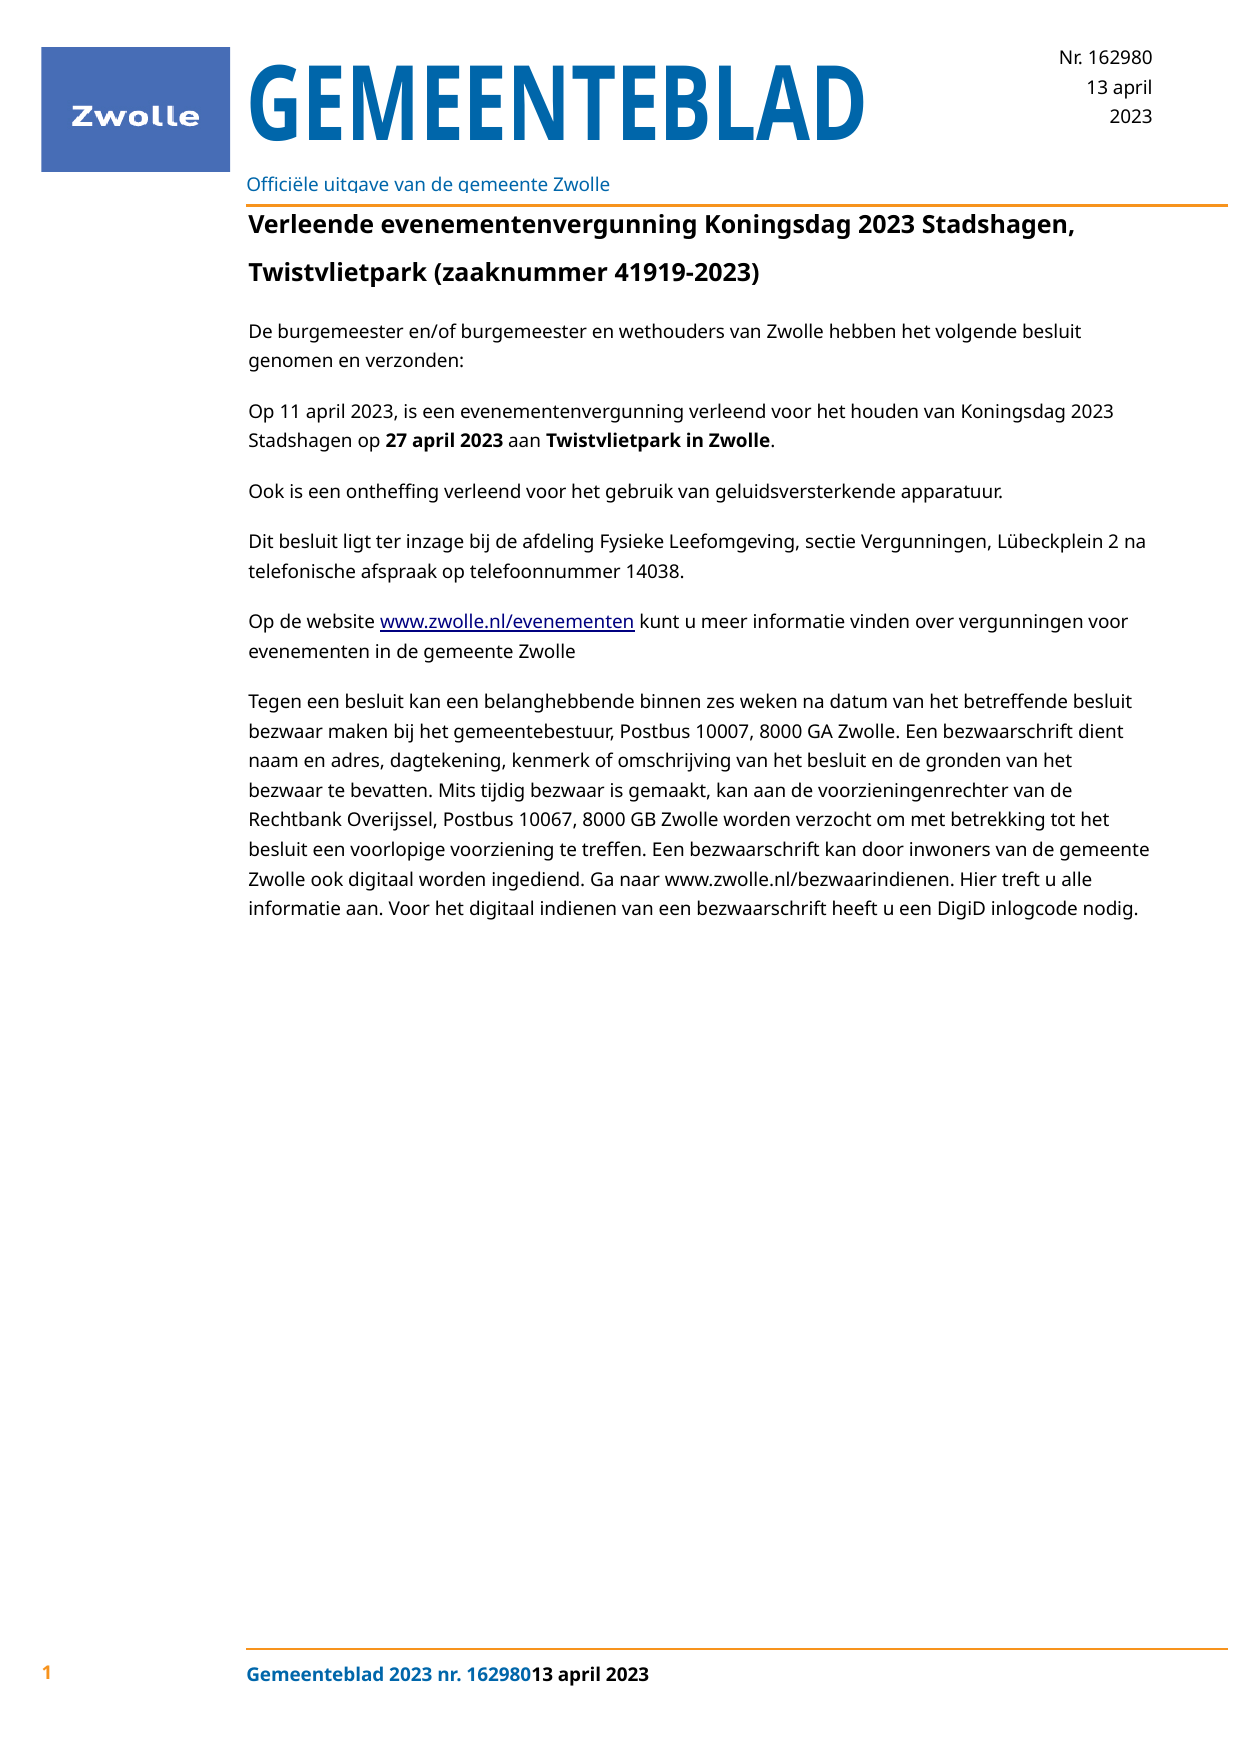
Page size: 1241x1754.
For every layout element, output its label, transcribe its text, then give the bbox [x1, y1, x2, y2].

picture [41, 47, 231, 172]
text De burgemeester en/of burgemeester en wethouders van Zwolle hebben het volgende besluit genomen en verzonden: [248, 318, 1152, 373]
text Tegen een besluit kan een belanghebbende binnen zes weken na datum van het betreffende besluit bezwaar maken bij het gemeentebestuur, Postbus 10007, 8000 GA Zwolle. Een bezwaarschrift dient naam en adres, dagtekening, kenmerk of omschrijving van het besluit en de gronden van het bezwaar te bevatten. Mits tijdig bezwaar is gemaakt, kan aan de voorzieningenrechter van de Rechtbank Overijssel, Postbus 10067, 8000 GB Zwolle worden verzocht om met betrekking tot het besluit een voorlopige voorziening te treffen. Een bezwaarschrift kan door inwoners van de gemeente Zwolle ook digitaal worden ingediend. Ga naar www.zwolle.nl/bezwaarindienen. Hier treft u alle informatie aan. Voor het digitaal indienen van een bezwaarschrift heeft u een DigiD inlogcode nodig. [248, 688, 1152, 921]
text Op de website www.zwolle.nl/evenementen kunt u meer informatie vinden over vergunningen voor evenementen in de gemeente Zwolle [248, 608, 1152, 664]
text Ook is een ontheffing verleend voor het gebruik van geluidsversterkende apparatuur. [248, 478, 1152, 504]
text Op 11 april 2023, is een evenementenvergunning verleend voor het houden van Koningsdag 2023 Stadshagen op 27 april 2023 aan Twistvlietpark in Zwolle. [248, 398, 1152, 453]
text Dit besluit ligt ter inzage bij de afdeling Fysieke Leefomgeving, sectie Vergunningen, Lübeckplein 2 na telefonische afspraak op telefoonnummer 14038. [248, 528, 1152, 584]
text Verleende evenementenvergunning Koningsdag 2023 Stadshagen, Twistvlietpark (zaaknummer 41919-2023) [248, 207, 1152, 288]
